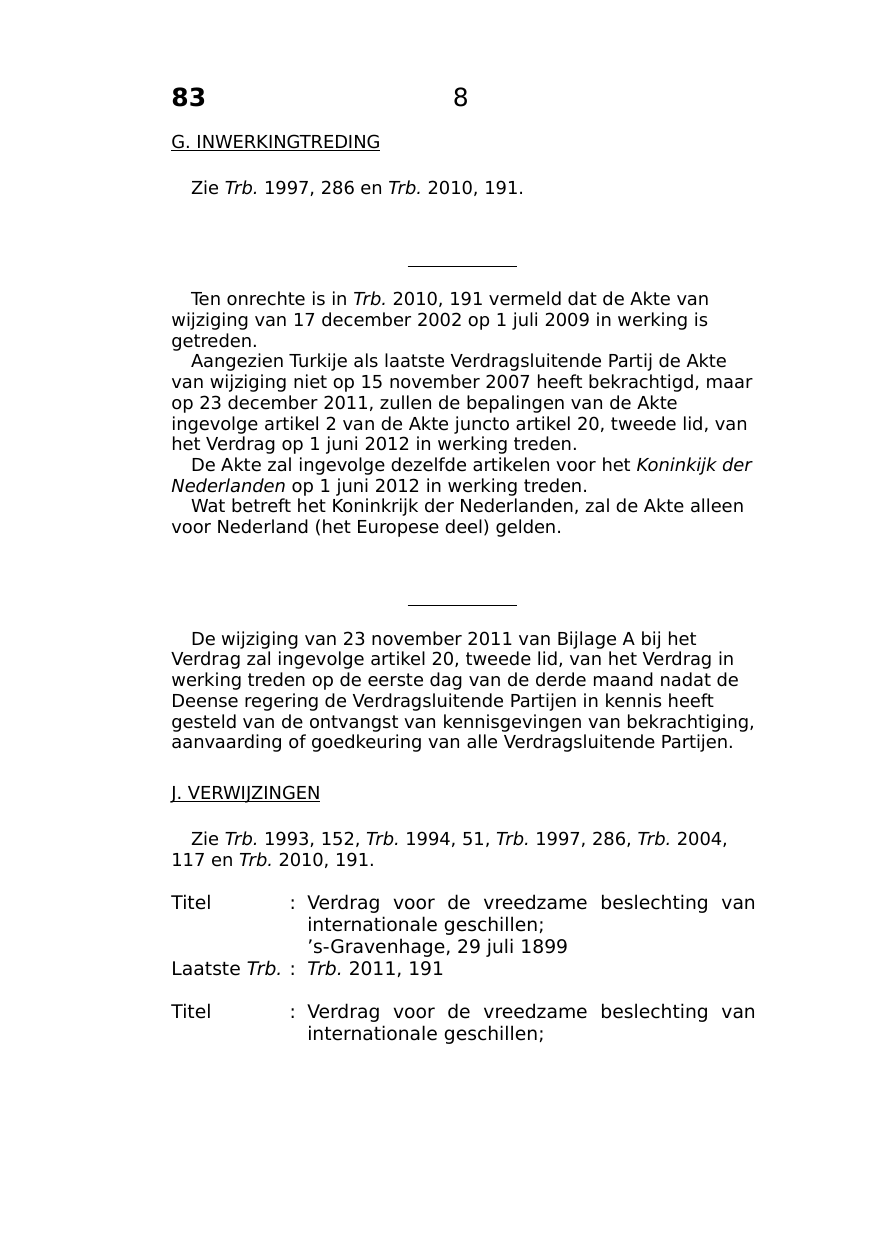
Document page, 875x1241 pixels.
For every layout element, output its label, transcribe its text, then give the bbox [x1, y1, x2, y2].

table_cell Titel [171, 1001, 289, 1045]
text Ten onrechte is in Trb. 2010, 191 vermeld dat de Akte van wijziging van 17 december 2002 op 1 juli 2009 in werking is getreden. [171, 289, 756, 351]
text Wat betreft het Koninkrijk der Nederlanden, zal de Akte alleen voor Nederland (het Europese deel) gelden. [171, 496, 756, 538]
table_cell : [289, 958, 307, 979]
table_cell : [289, 1001, 307, 1045]
table_cell Trb. 2011, 191 [307, 958, 756, 979]
table_header Titel [171, 892, 289, 958]
text De wijziging van 23 november 2011 van Bijlage A bij het Verdrag zal ingevolge artikel 20, tweede lid, van het Verdrag in werking treden op de eerste dag van de derde maand nadat de Deense regering de Verdragsluitende Partijen in kennis heeft gesteld van de ontvangst van kennisgevingen van bekrachtiging, aanvaarding of goedkeuring van alle Verdragsluitende Partijen. [171, 628, 756, 753]
text De Akte zal ingevolge dezelfde artikelen voor het Koninkijk der Nederlanden op 1 juni 2012 in werking treden. [171, 455, 756, 496]
text Zie Trb. 1993, 152, Trb. 1994, 51, Trb. 1997, 286, Trb. 2004, 117 en Trb. 2010, 191. [171, 829, 756, 870]
table_cell [307, 980, 756, 1001]
table_cell Laatste Trb. [171, 958, 289, 979]
subtitle J. VERWIJZINGEN [171, 783, 756, 804]
text Zie Trb. 1997, 286 en Trb. 2010, 191. [171, 178, 756, 198]
table_cell Verdrag voor de vreedzame beslechting van internationale geschillen; [307, 1001, 756, 1045]
table_cell [289, 980, 307, 1001]
subtitle G. INWERKINGTREDING [171, 132, 756, 153]
table_header : [289, 892, 307, 958]
table_header Verdrag voor de vreedzame beslechting van internationale geschillen; ’s-Gravenhage, 29 juli 1899 [307, 892, 756, 958]
table_cell [171, 980, 289, 1001]
text Aangezien Turkije als laatste Verdragsluitende Partij de Akte van wijziging niet op 15 november 2007 heeft bekrachtigd, maar op 23 december 2011, zullen de bepalingen van de Akte ingevolge artikel 2 van de Akte juncto artikel 20, tweede lid, van het Verdrag op 1 juni 2012 in werking treden. [171, 351, 756, 455]
